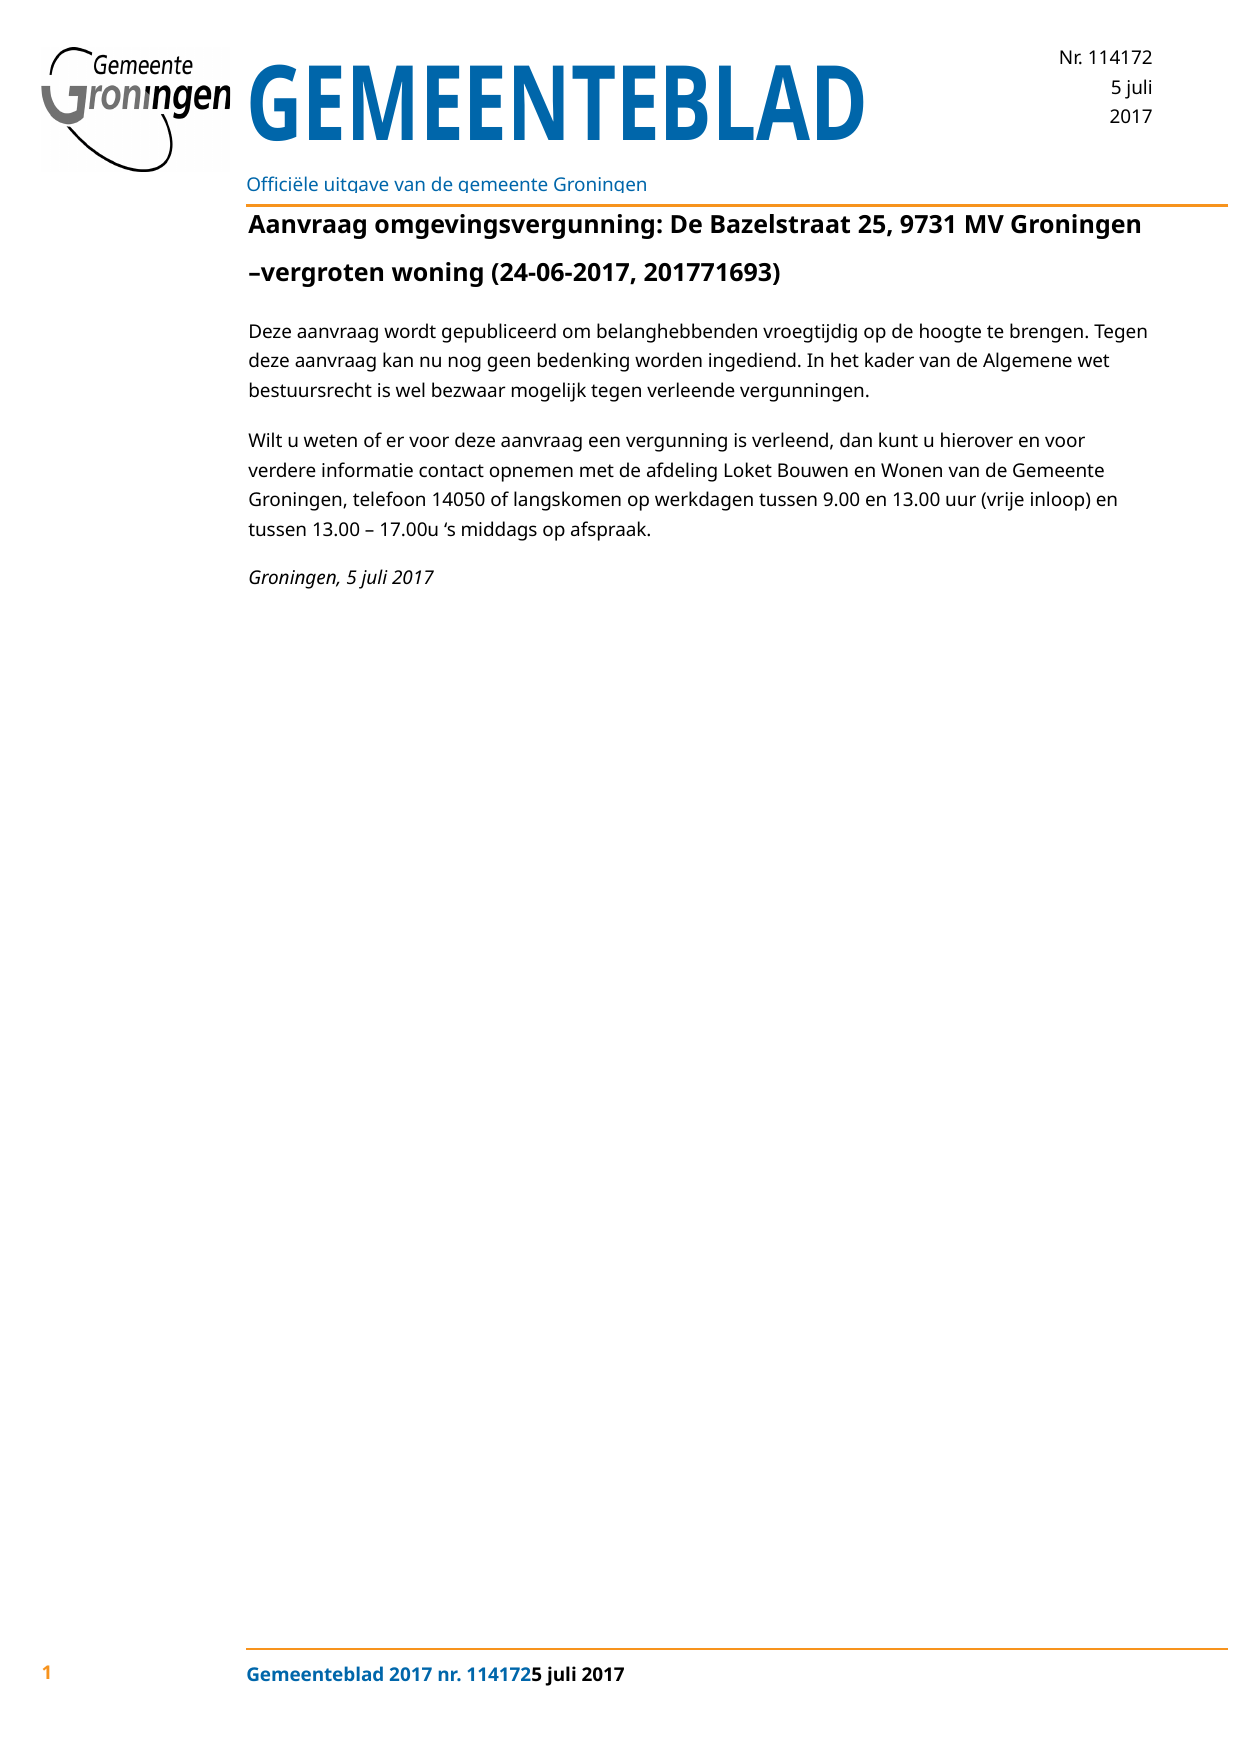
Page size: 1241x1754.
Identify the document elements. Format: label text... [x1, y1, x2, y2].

picture [41, 47, 231, 172]
text Aanvraag omgevingsvergunning: De Bazelstraat 25, 9731 MV Groningen –vergroten woning (24-06-2017, 201771693) [248, 207, 1152, 288]
text Groningen, 5 juli 2017 [248, 564, 1152, 590]
text Deze aanvraag wordt gepubliceerd om belanghebbenden vroegtijdig op de hoogte te brengen. Tegen deze aanvraag kan nu nog geen bedenking worden ingediend. In het kader van de Algemene wet bestuursrecht is wel bezwaar mogelijk tegen verleende vergunningen. [248, 318, 1152, 403]
text Wilt u weten of er voor deze aanvraag een vergunning is verleend, dan kunt u hierover en voor verdere informatie contact opnemen met de afdeling Loket Bouwen en Wonen van de Gemeente Groningen, telefoon 14050 of langskomen op werkdagen tussen 9.00 en 13.00 uur (vrije inloop) en tussen 13.00 – 17.00u ‘s middags op afspraak. [248, 427, 1152, 542]
